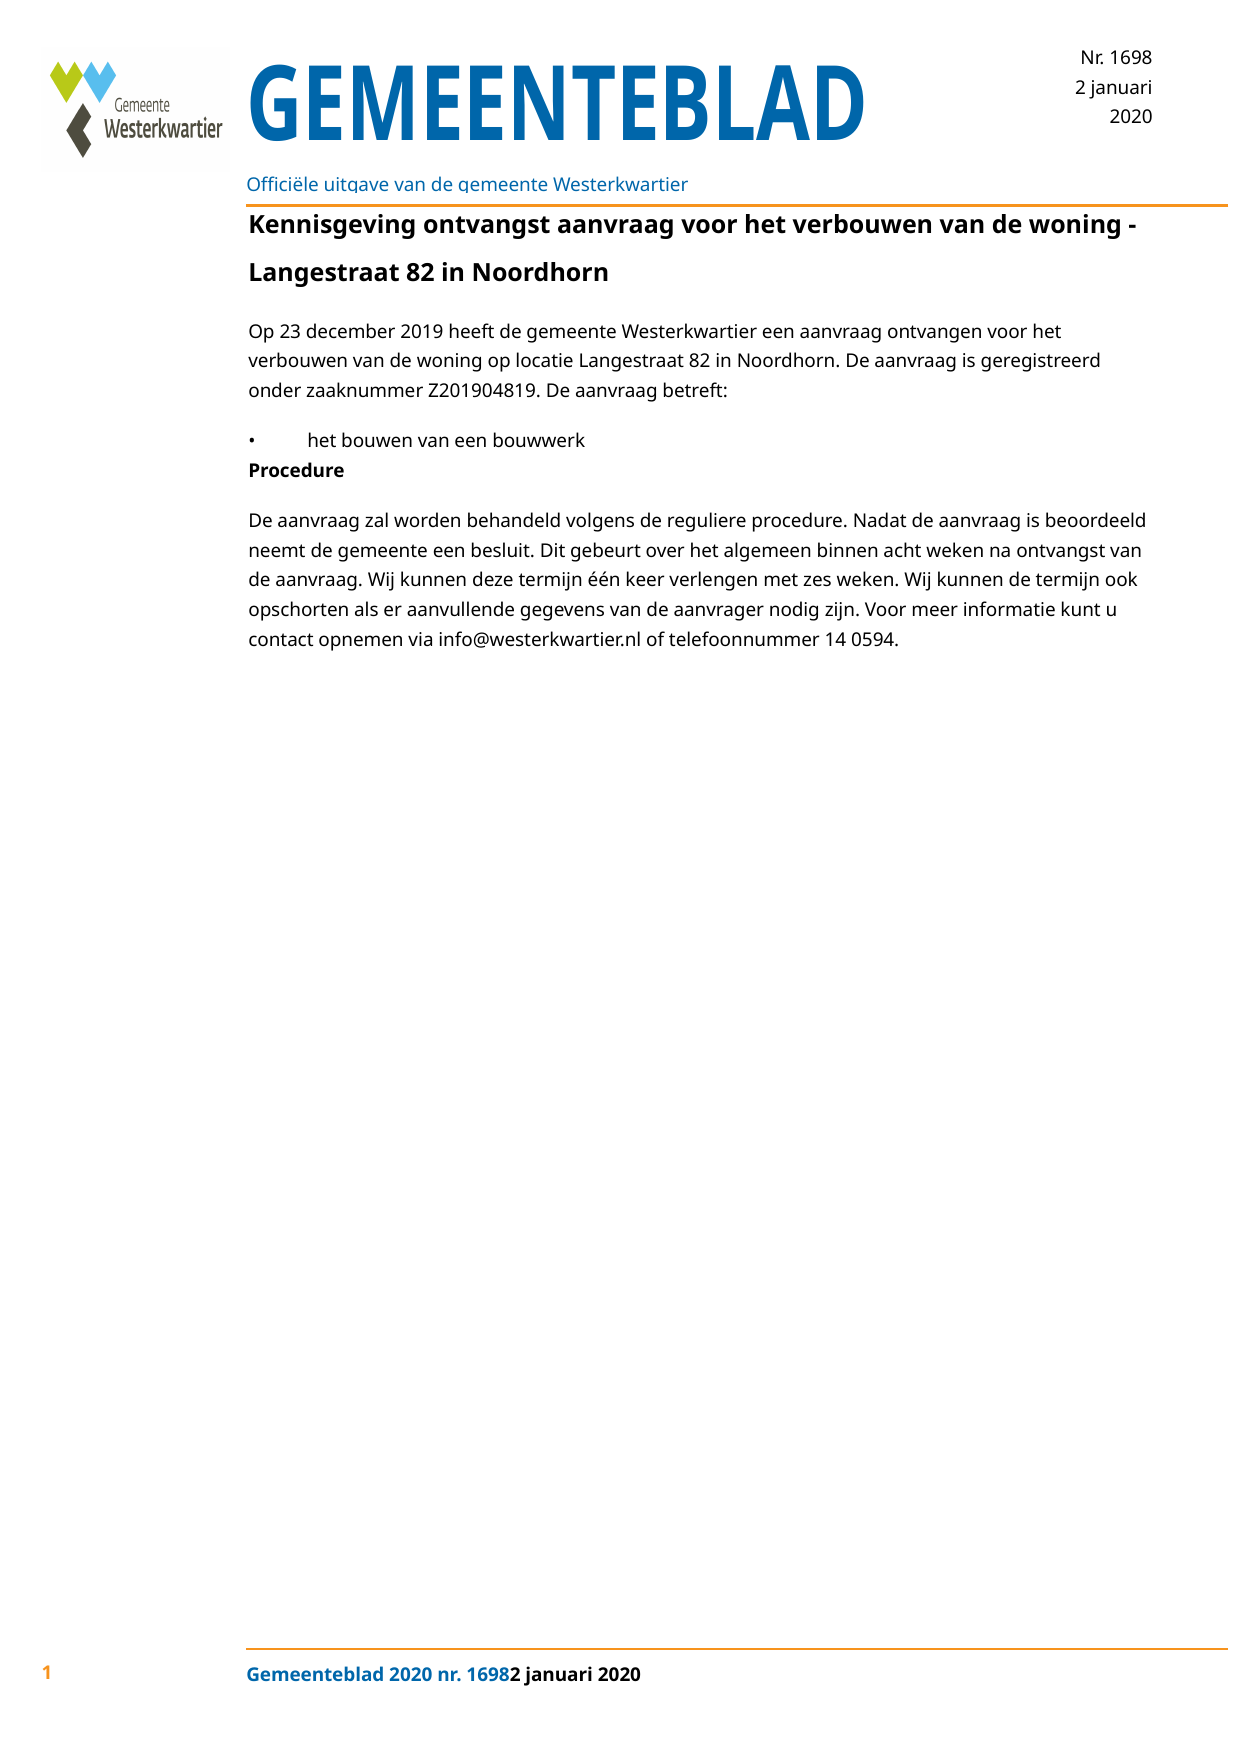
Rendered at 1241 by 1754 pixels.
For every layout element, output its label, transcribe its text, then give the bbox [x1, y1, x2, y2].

text Kennisgeving ontvangst aanvraag voor het verbouwen van de woning - Langestraat 82 in Noordhorn [248, 207, 1152, 288]
list het bouwen van een bouwwerk [248, 427, 1152, 453]
text Op 23 december 2019 heeft de gemeente Westerkwartier een aanvraag ontvangen voor het verbouwen van de woning op locatie Langestraat 82 in Noordhorn. De aanvraag is geregistreerd onder zaaknummer Z201904819. De aanvraag betreft: [248, 318, 1152, 403]
text De aanvraag zal worden behandeld volgens de reguliere procedure. Nadat de aanvraag is beoordeeld neemt de gemeente een besluit. Dit gebeurt over het algemeen binnen acht weken na ontvangst van de aanvraag. Wij kunnen deze termijn één keer verlengen met zes weken. Wij kunnen de termijn ook opschorten als er aanvullende gegevens van de aanvrager nodig zijn. Voor meer informatie kunt u contact opnemen via info@westerkwartier.nl of telefoonnummer 14 0594. [248, 507, 1152, 652]
picture [41, 47, 231, 172]
text Procedure [248, 457, 1152, 483]
